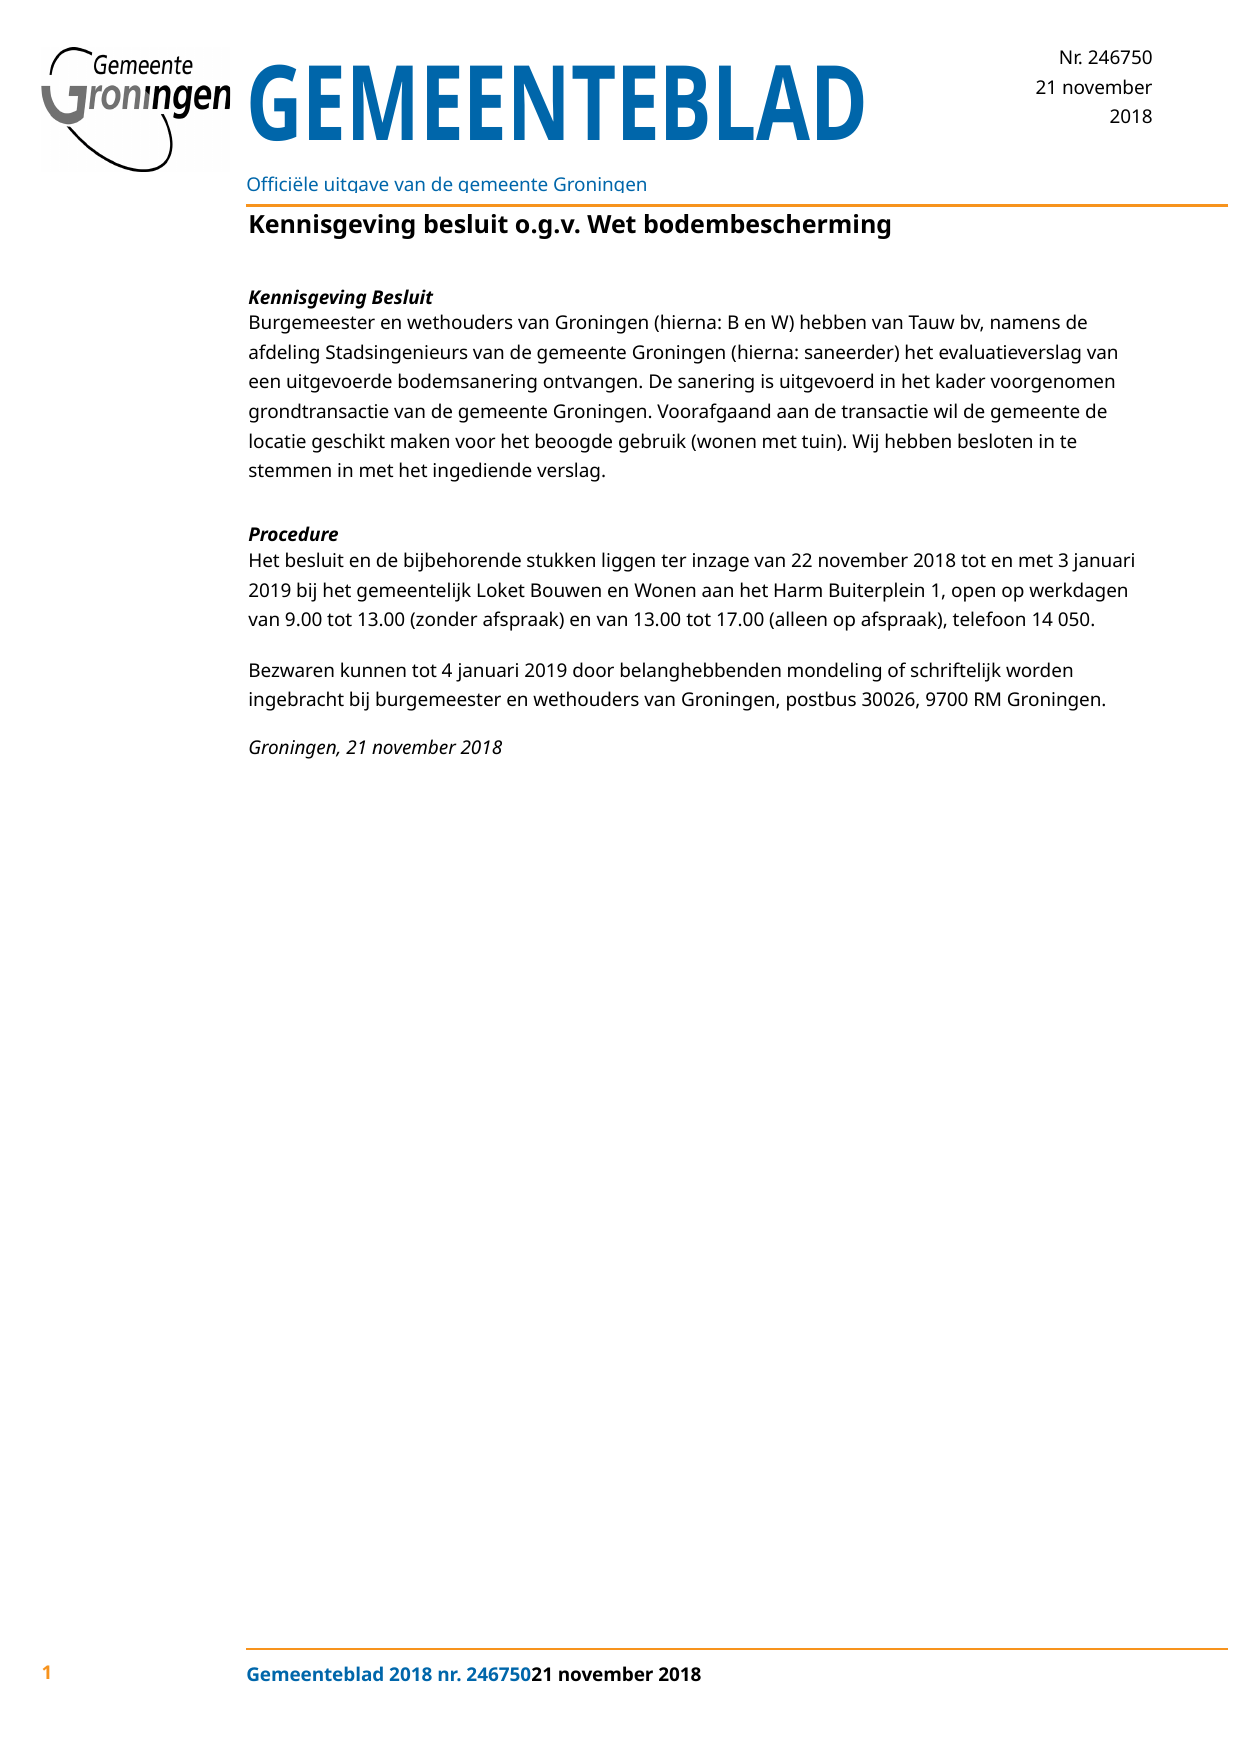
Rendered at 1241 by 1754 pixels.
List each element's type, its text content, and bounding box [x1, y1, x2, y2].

text Het besluit en de bijbehorende stukken liggen ter inzage van 22 november 2018 tot en met 3 januari 2019 bij het gemeentelijk Loket Bouwen en Wonen aan het Harm Buiterplein 1, open op werkdagen van 9.00 tot 13.00 (zonder afspraak) en van 13.00 tot 17.00 (alleen op afspraak), telefoon 14 050. [248, 547, 1152, 632]
text Kennisgeving Besluit [248, 284, 1152, 309]
text Kennisgeving besluit o.g.v. Wet bodembescherming [248, 207, 1152, 241]
text Bezwaren kunnen tot 4 januari 2019 door belanghebbenden mondeling of schriftelijk worden ingebracht bij burgemeester en wethouders van Groningen, postbus 30026, 9700 RM Groningen. [248, 657, 1152, 712]
text Burgemeester en wethouders van Groningen (hierna: B en W) hebben van Tauw bv, namens de afdeling Stadsingenieurs van de gemeente Groningen (hierna: saneerder) het evaluatieverslag van een uitgevoerde bodemsanering ontvangen. De sanering is uitgevoerd in het kader voorgenomen grondtransactie van de gemeente Groningen. Voorafgaand aan de transactie wil de gemeente de locatie geschikt maken voor het beoogde gebruik (wonen met tuin). Wij hebben besloten in te stemmen in met het ingediende verslag. [248, 309, 1152, 483]
picture [41, 47, 231, 172]
text Procedure [248, 521, 1152, 547]
text Groningen, 21 november 2018 [248, 734, 1152, 760]
